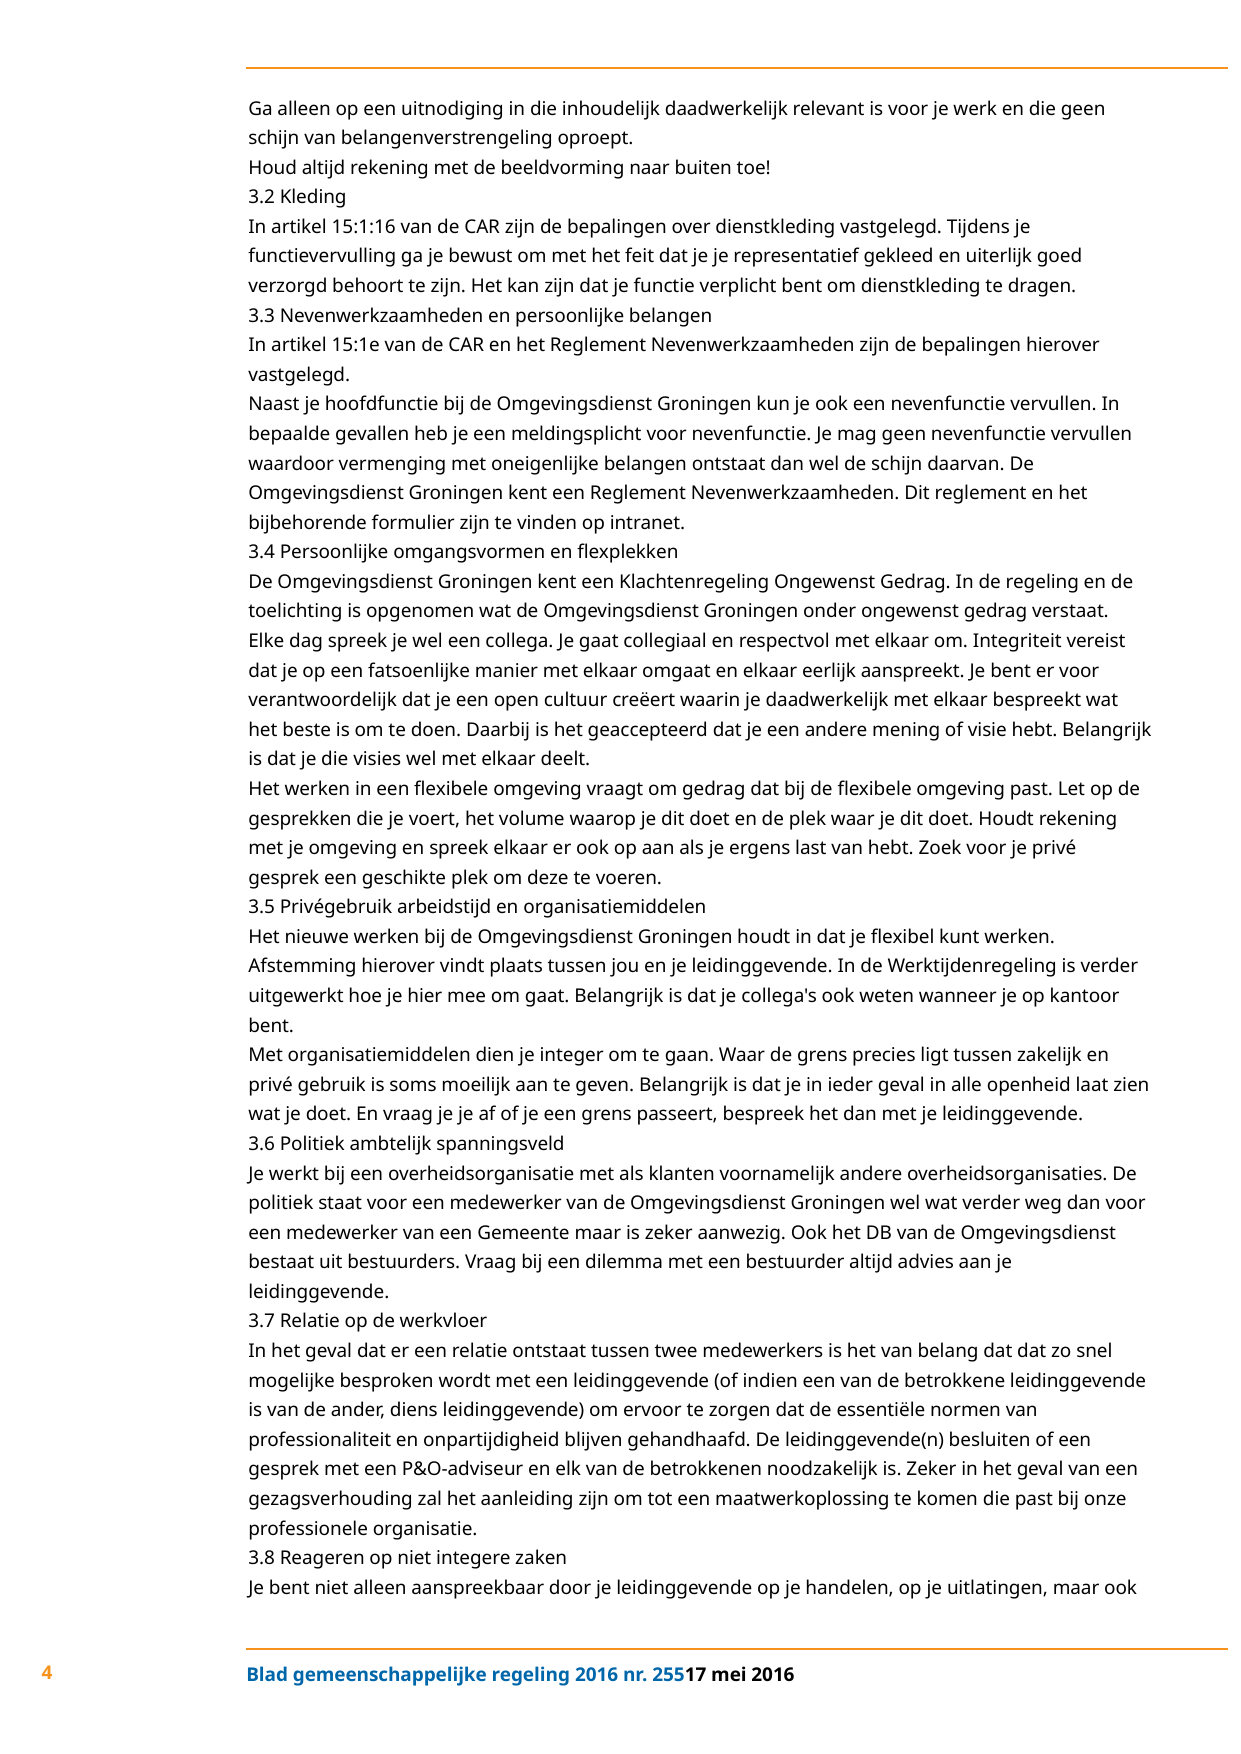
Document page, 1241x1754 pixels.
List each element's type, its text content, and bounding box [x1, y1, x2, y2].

text 3.8 Reageren op niet integere zaken [248, 1544, 1152, 1570]
text 3.5 Privégebruik arbeidstijd en organisatiemiddelen [248, 893, 1152, 919]
text 3.3 Nevenwerkzaamheden en persoonlijke belangen [248, 302, 1152, 328]
text Ga alleen op een uitnodiging in die inhoudelijk daadwerkelijk relevant is voor je werk en die geen schijn van belangenverstrengeling oproept. [248, 95, 1152, 150]
text Je bent niet alleen aanspreekbaar door je leidinggevende op je handelen, op je uitlatingen, maar ook [248, 1574, 1152, 1600]
text Het nieuwe werken bij de Omgevingsdienst Groningen houdt in dat je flexibel kunt werken. Afstemming hierover vindt plaats tussen jou en je leidinggevende. In de Werktijdenregeling is verder uitgewerkt hoe je hier mee om gaat. Belangrijk is dat je collega's ook weten wanneer je op kantoor bent. [248, 923, 1152, 1038]
picture [41, 47, 231, 172]
text Met organisatiemiddelen dien je integer om te gaan. Waar de grens precies ligt tussen zakelijk en privé gebruik is soms moeilijk aan te geven. Belangrijk is dat je in ieder geval in alle openheid laat zien wat je doet. En vraag je je af of je een grens passeert, bespreek het dan met je leidinggevende. [248, 1041, 1152, 1126]
text 3.2 Kleding [248, 183, 1152, 209]
text In het geval dat er een relatie ontstaat tussen twee medewerkers is het van belang dat dat zo snel mogelijke besproken wordt met een leidinggevende (of indien een van de betrokkene leidinggevende is van de ander, diens leidinggevende) om ervoor te zorgen dat de essentiële normen van professionaliteit en onpartijdigheid blijven gehandhaafd. De leidinggevende(n) besluiten of een gesprek met een P&O-adviseur en elk van de betrokkenen noodzakelijk is. Zeker in het geval van een gezagsverhouding zal het aanleiding zijn om tot een maatwerkoplossing te komen die past bij onze professionele organisatie. [248, 1337, 1152, 1541]
text In artikel 15:1:16 van de CAR zijn de bepalingen over dienstkleding vastgelegd. Tijdens je functievervulling ga je bewust om met het feit dat je je representatief gekleed en uiterlijk goed verzorgd behoort te zijn. Het kan zijn dat je functie verplicht bent om dienstkleding te dragen. [248, 213, 1152, 298]
text Je werkt bij een overheidsorganisatie met als klanten voornamelijk andere overheidsorganisaties. De politiek staat voor een medewerker van de Omgevingsdienst Groningen wel wat verder weg dan voor een medewerker van een Gemeente maar is zeker aanwezig. Ook het DB van de Omgevingsdienst bestaat uit bestuurders. Vraag bij een dilemma met een bestuurder altijd advies aan je leidinggevende. [248, 1160, 1152, 1304]
text 3.6 Politiek ambtelijk spanningsveld [248, 1130, 1152, 1156]
text Houd altijd rekening met de beeldvorming naar buiten toe! [248, 154, 1152, 180]
text In artikel 15:1e van de CAR en het Reglement Nevenwerkzaamheden zijn de bepalingen hierover vastgelegd. [248, 331, 1152, 387]
text Het werken in een flexibele omgeving vraagt om gedrag dat bij de flexibele omgeving past. Let op de gesprekken die je voert, het volume waarop je dit doet en de plek waar je dit doet. Houdt rekening met je omgeving en spreek elkaar er ook op aan als je ergens last van hebt. Zoek voor je privé gesprek een geschikte plek om deze te voeren. [248, 775, 1152, 890]
text 3.4 Persoonlijke omgangsvormen en flexplekken [248, 538, 1152, 564]
text Elke dag spreek je wel een collega. Je gaat collegiaal en respectvol met elkaar om. Integriteit vereist dat je op een fatsoenlijke manier met elkaar omgaat en elkaar eerlijk aanspreekt. Je bent er voor verantwoordelijk dat je een open cultuur creëert waarin je daadwerkelijk met elkaar bespreekt wat het beste is om te doen. Daarbij is het geaccepteerd dat je een andere mening of visie hebt. Belangrijk is dat je die visies wel met elkaar deelt. [248, 627, 1152, 771]
text Naast je hoofdfunctie bij de Omgevingsdienst Groningen kun je ook een nevenfunctie vervullen. In bepaalde gevallen heb je een meldingsplicht voor nevenfunctie. Je mag geen nevenfunctie vervullen waardoor vermenging met oneigenlijke belangen ontstaat dan wel de schijn daarvan. De Omgevingsdienst Groningen kent een Reglement Nevenwerkzaamheden. Dit reglement en het bijbehorende formulier zijn te vinden op intranet. [248, 391, 1152, 535]
text 3.7 Relatie op de werkvloer [248, 1308, 1152, 1333]
text De Omgevingsdienst Groningen kent een Klachtenregeling Ongewenst Gedrag. In de regeling en de toelichting is opgenomen wat de Omgevingsdienst Groningen onder ongewenst gedrag verstaat. [248, 568, 1152, 623]
